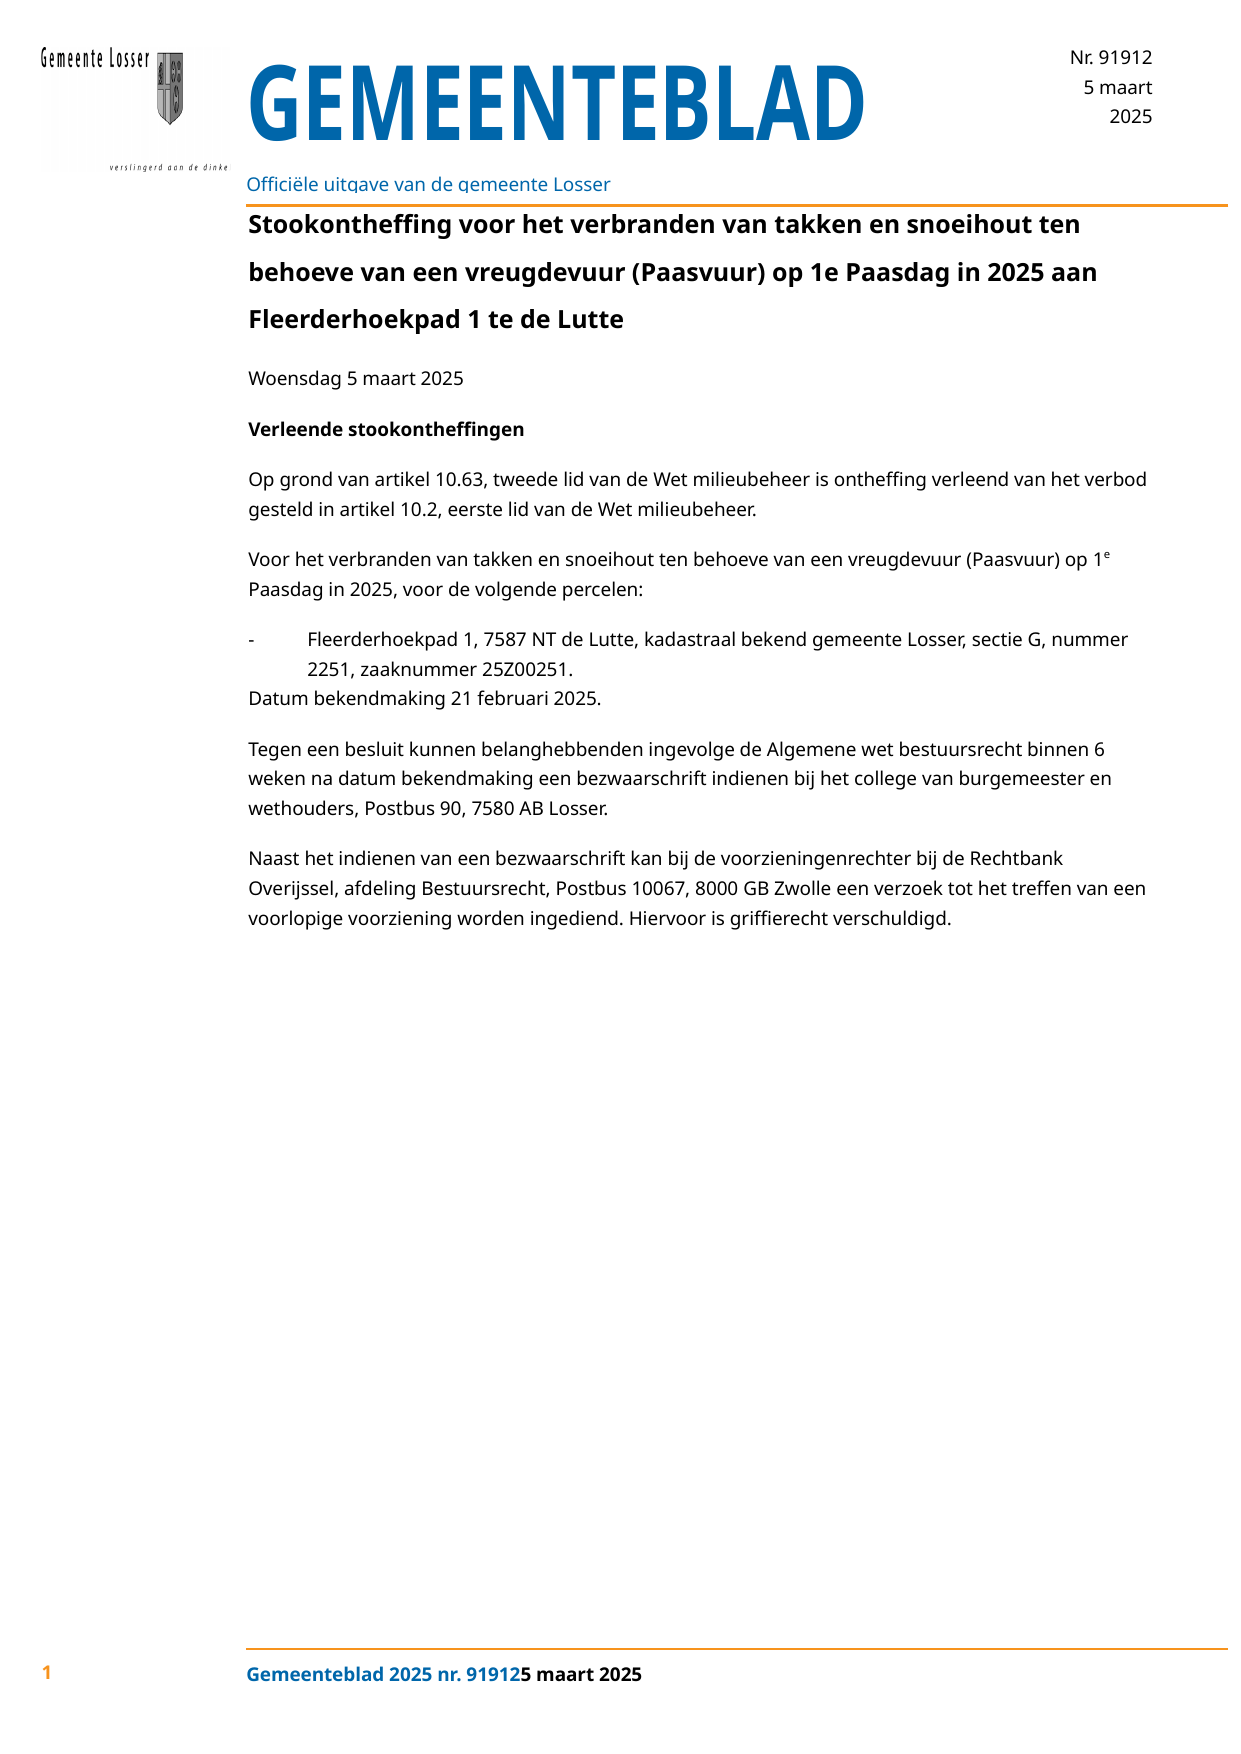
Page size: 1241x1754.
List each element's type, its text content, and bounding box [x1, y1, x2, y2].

text Woensdag 5 maart 2025 [248, 366, 1152, 391]
text Tegen een besluit kunnen belanghebbenden ingevolge de Algemene wet bestuursrecht binnen 6 weken na datum bekendmaking een bezwaarschrift indienen bij het college van burgemeester en wethouders, Postbus 90, 7580 AB Losser. [248, 736, 1152, 821]
picture [41, 47, 231, 172]
text Datum bekendmaking 21 februari 2025. [248, 686, 1152, 711]
text Op grond van artikel 10.63, tweede lid van de Wet milieubeheer is ontheffing verleend van het verbod gesteld in artikel 10.2, eerste lid van de Wet milieubeheer. [248, 466, 1152, 522]
text Voor het verbranden van takken en snoeihout ten behoeve van een vreugdevuur (Paasvuur) op 1e Paasdag in 2025, voor de volgende percelen: [248, 546, 1152, 602]
text Stookontheffing voor het verbranden van takken en snoeihout ten behoeve van een vreugdevuur (Paasvuur) op 1e Paasdag in 2025 aan Fleerderhoekpad 1 te de Lutte [248, 207, 1152, 336]
list Fleerderhoekpad 1, 7587 NT de Lutte, kadastraal bekend gemeente Losser, sectie G, nummer 2251, zaaknummer 25Z00251. [248, 626, 1152, 682]
text Naast het indienen van een bezwaarschrift kan bij de voorzieningenrechter bij de Rechtbank Overijssel, afdeling Bestuursrecht, Postbus 10067, 8000 GB Zwolle een verzoek tot het treffen van een voorlopige voorziening worden ingediend. Hiervoor is griffierecht verschuldigd. [248, 846, 1152, 930]
text Verleende stookontheffingen [248, 416, 1152, 442]
